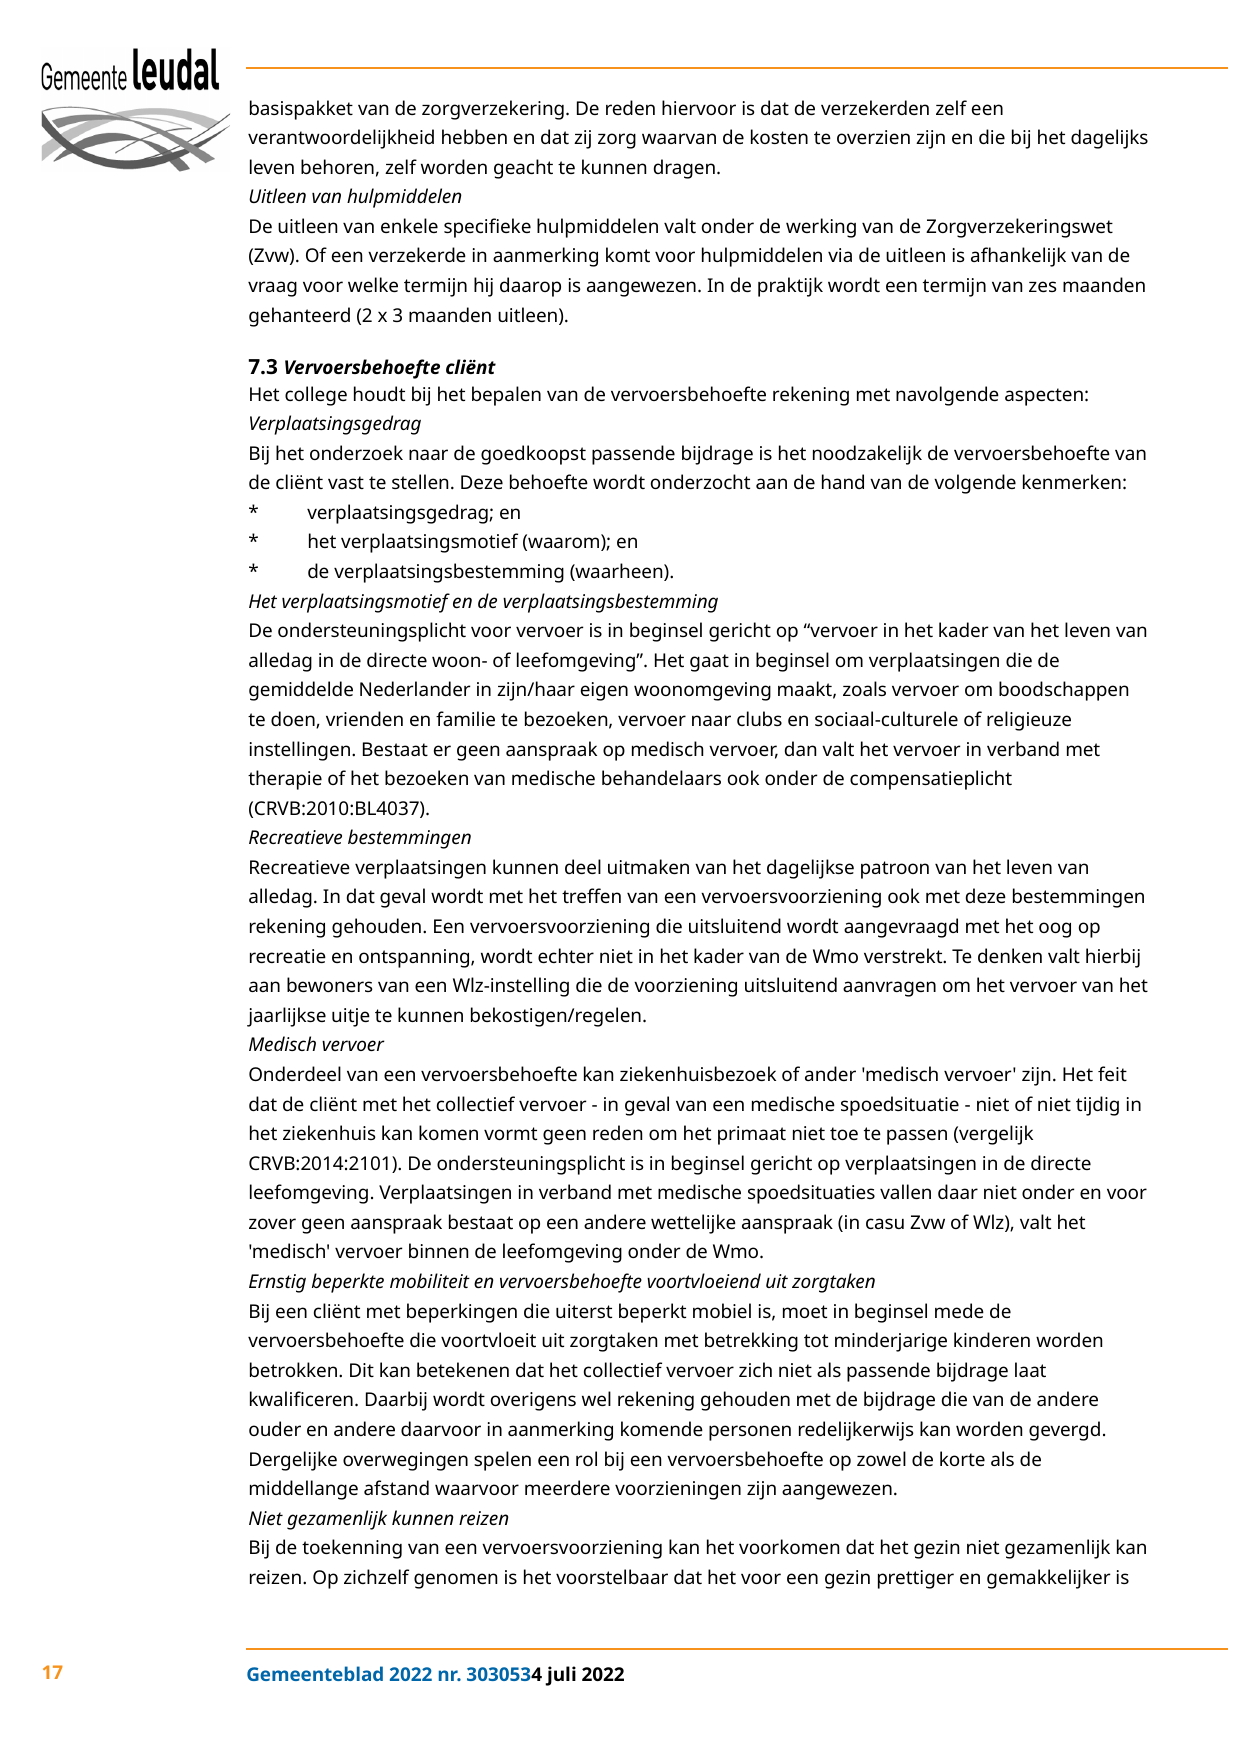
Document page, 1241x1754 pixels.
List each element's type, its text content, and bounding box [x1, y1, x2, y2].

text Bij het onderzoek naar de goedkoopst passende bijdrage is het noodzakelijk de vervoersbehoefte van de cliënt vast te stellen. Deze behoefte wordt onderzocht aan de hand van de volgende kenmerken: [248, 440, 1152, 495]
text Verplaatsingsgedrag [248, 410, 1152, 436]
list de verplaatsingsbestemming (waarheen). [248, 558, 1152, 584]
text De uitleen van enkele specifieke hulpmiddelen valt onder de werking van de Zorgverzekeringswet (Zvw). Of een verzekerde in aanmerking komt voor hulpmiddelen via de uitleen is afhankelijk van de vraag voor welke termijn hij daarop is aangewezen. In de praktijk wordt een termijn van zes maanden gehanteerd (2 x 3 maanden uitleen). [248, 213, 1152, 328]
text Onderdeel van een vervoersbehoefte kan ziekenhuisbezoek of ander 'medisch vervoer' zijn. Het feit dat de cliënt met het collectief vervoer - in geval van een medische spoedsituatie - niet of niet tijdig in het ziekenhuis kan komen vormt geen reden om het primaat niet toe te passen (vergelijk CRVB:2014:2101). De ondersteuningsplicht is in beginsel gericht op verplaatsingen in de directe leefomgeving. Verplaatsingen in verband met medische spoedsituaties vallen daar niet onder en voor zover geen aanspraak bestaat op een andere wettelijke aanspraak (in casu Zvw of Wlz), valt het 'medisch' vervoer binnen de leefomgeving onder de Wmo. [248, 1061, 1152, 1264]
text Ernstig beperkte mobiliteit en vervoersbehoefte voortvloeiend uit zorgtaken [248, 1268, 1152, 1294]
picture [41, 47, 231, 172]
text Bij de toekenning van een vervoersvoorziening kan het voorkomen dat het gezin niet gezamenlijk kan reizen. Op zichzelf genomen is het voorstelbaar dat het voor een gezin prettiger en gemakkelijker is [248, 1534, 1152, 1590]
text Het verplaatsingsmotief en de verplaatsingsbestemming [248, 588, 1152, 613]
list het verplaatsingsmotief (waarom); en [248, 529, 1152, 554]
text Niet gezamenlijk kunnen reizen [248, 1505, 1152, 1531]
text Het college houdt bij het bepalen van de vervoersbehoefte rekening met navolgende aspecten: [248, 381, 1152, 406]
text Medisch vervoer [248, 1032, 1152, 1057]
text De ondersteuningsplicht voor vervoer is in beginsel gericht op “vervoer in het kader van het leven van alledag in de directe woon- of leefomgeving”. Het gaat in beginsel om verplaatsingen die de gemiddelde Nederlander in zijn/haar eigen woonomgeving maakt, zoals vervoer om boodschappen te doen, vrienden en familie te bezoeken, vervoer naar clubs en sociaal-culturele of religieuze instellingen. Bestaat er geen aanspraak op medisch vervoer, dan valt het vervoer in verband met therapie of het bezoeken van medische behandelaars ook onder de compensatieplicht (CRVB:2010:BL4037). [248, 617, 1152, 821]
list verplaatsingsgedrag; en [248, 499, 1152, 525]
text Uitleen van hulpmiddelen [248, 183, 1152, 209]
text Recreatieve verplaatsingen kunnen deel uitmaken van het dagelijkse patroon van het leven van alledag. In dat geval wordt met het treffen van een vervoersvoorziening ook met deze bestemmingen rekening gehouden. Een vervoersvoorziening die uitsluitend wordt aangevraagd met het oog op recreatie en ontspanning, wordt echter niet in het kader van de Wmo verstrekt. Te denken valt hierbij aan bewoners van een Wlz-instelling die de voorziening uitsluitend aanvragen om het vervoer van het jaarlijkse uitje te kunnen bekostigen/regelen. [248, 854, 1152, 1028]
text Bij een cliënt met beperkingen die uiterst beperkt mobiel is, moet in beginsel mede de vervoersbehoefte die voortvloeit uit zorgtaken met betrekking tot minderjarige kinderen worden betrokken. Dit kan betekenen dat het collectief vervoer zich niet als passende bijdrage laat kwalificeren. Daarbij wordt overigens wel rekening gehouden met de bijdrage die van de andere ouder en andere daarvoor in aanmerking komende personen redelijkerwijs kan worden gevergd. Dergelijke overwegingen spelen een rol bij een vervoersbehoefte op zowel de korte als de middellange afstand waarvoor meerdere voorzieningen zijn aangewezen. [248, 1298, 1152, 1501]
text Recreatieve bestemmingen [248, 824, 1152, 850]
text basispakket van de zorgverzekering. De reden hiervoor is dat de verzekerden zelf een verantwoordelijkheid hebben en dat zij zorg waarvan de kosten te overzien zijn en die bij het dagelijks leven behoren, zelf worden geacht te kunnen dragen. [248, 95, 1152, 180]
text 7.3 Vervoersbehoefte cliënt [248, 352, 1152, 381]
